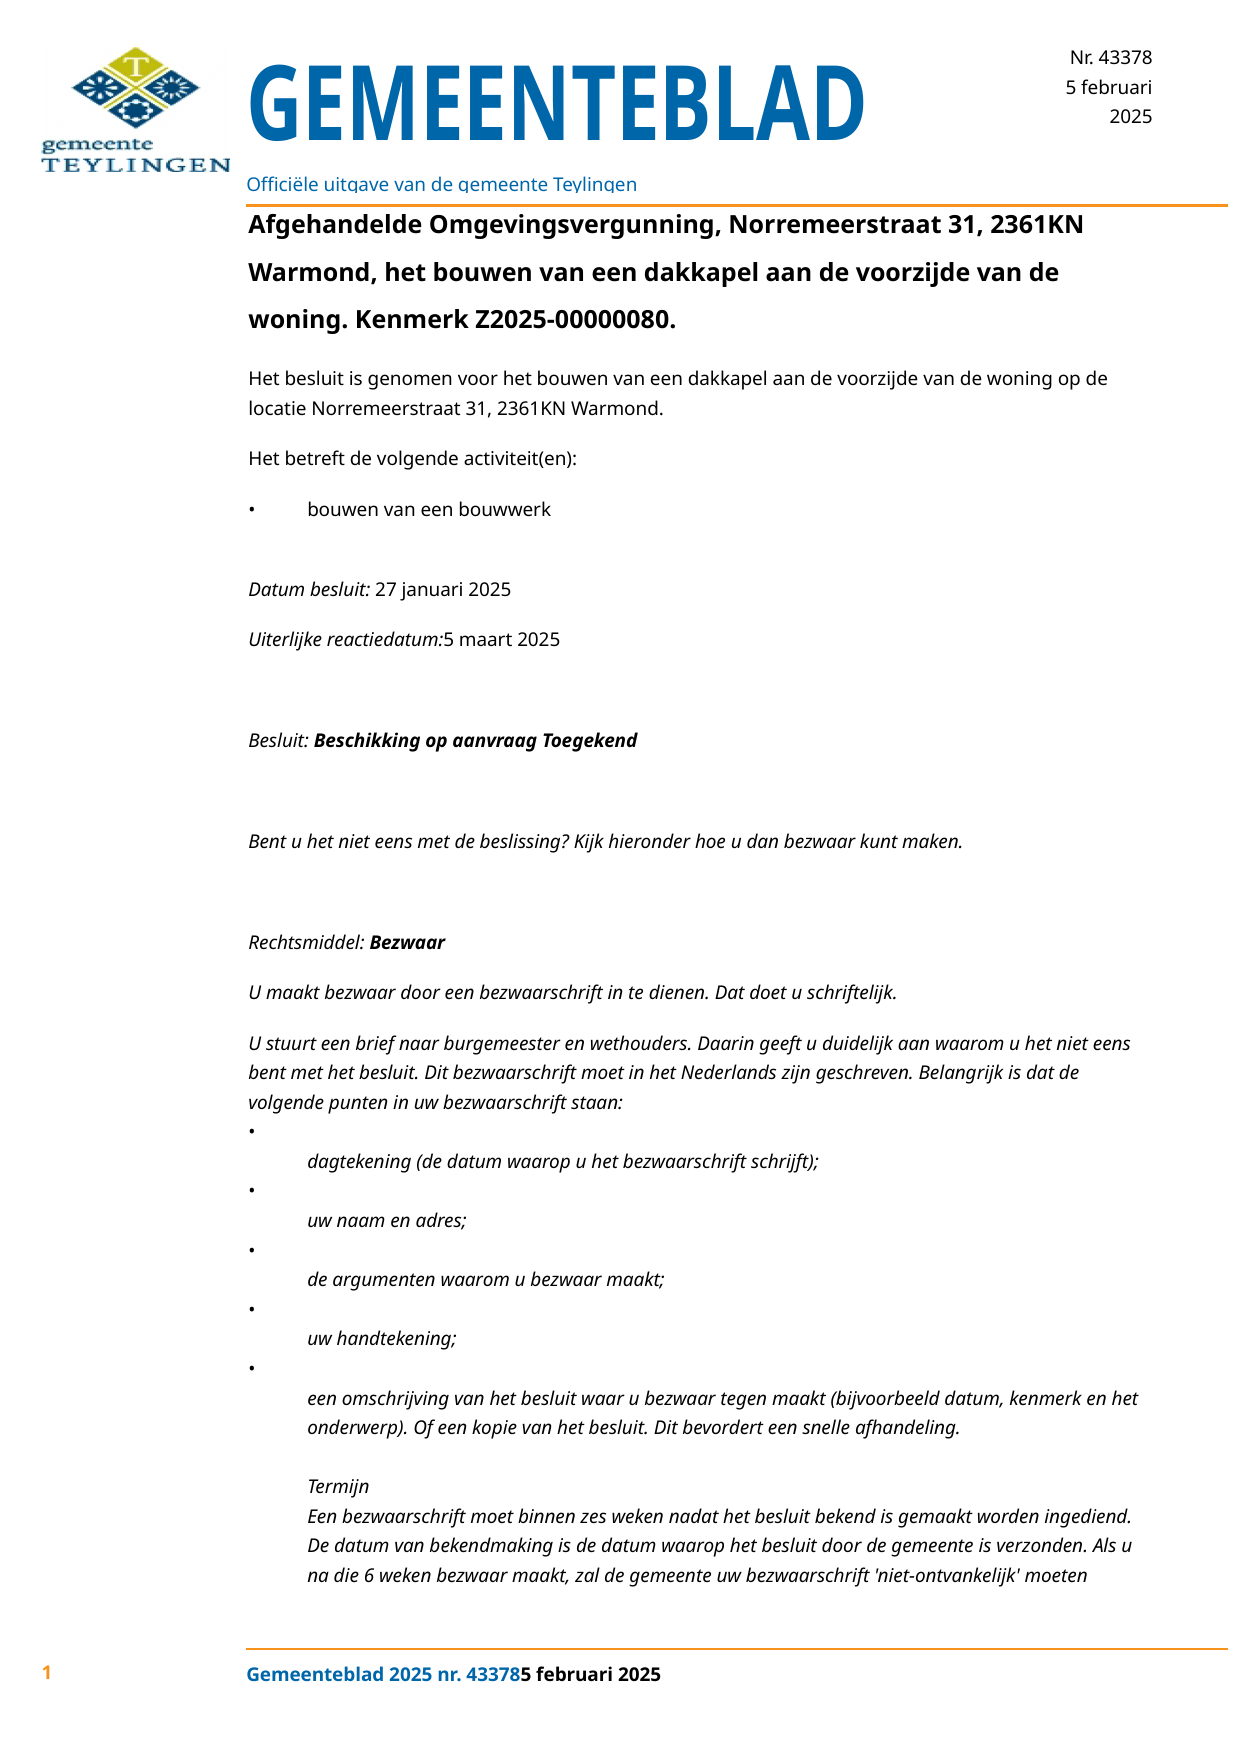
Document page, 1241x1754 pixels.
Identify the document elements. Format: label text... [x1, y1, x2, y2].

text U stuurt een brief naar burgemeester en wethouders. Daarin geeft u duidelijk aan waarom u het niet eens bent met het besluit. Dit bezwaarschrift moet in het Nederlands zijn geschreven. Belangrijk is dat de volgende punten in uw bezwaarschrift staan: [248, 1030, 1152, 1114]
text Het besluit is genomen voor het bouwen van een dakkapel aan de voorzijde van de woning op de locatie Norremeerstraat 31, 2361KN Warmond. [248, 366, 1152, 421]
list uw handtekening; [248, 1326, 1152, 1351]
list uw naam en adres; [248, 1207, 1152, 1233]
text Uiterlijke reactiedatum:5 maart 2025 [248, 626, 1152, 652]
list Een bezwaarschrift moet binnen zes weken nadat het besluit bekend is gemaakt worden ingediend. De datum van bekendmaking is de datum waarop het besluit door de gemeente is verzonden. Als u na die 6 weken bezwaar maakt, zal de gemeente uw bezwaarschrift 'niet-ontvankelijk' moeten [248, 1503, 1152, 1588]
picture [41, 47, 231, 172]
text Het betreft de volgende activiteit(en): [248, 446, 1152, 471]
list de argumenten waarom u bezwaar maakt; [248, 1266, 1152, 1292]
text Datum besluit: 27 januari 2025 [248, 576, 1152, 602]
list Termijn [248, 1473, 1152, 1499]
text U maakt bezwaar door een bezwaarschrift in te dienen. Dat doet u schriftelijk. [248, 979, 1152, 1005]
list een omschrijving van het besluit waar u bezwaar tegen maakt (bijvoorbeeld datum, kenmerk en het onderwerp). Of een kopie van het besluit. Dit bevordert een snelle afhandeling. [248, 1385, 1152, 1440]
text Afgehandelde Omgevingsvergunning, Norremeerstraat 31, 2361KN Warmond, het bouwen van een dakkapel aan de voorzijde van de woning. Kenmerk Z2025-00000080. [248, 207, 1152, 336]
list dagtekening (de datum waarop u het bezwaarschrift schrijft); [248, 1148, 1152, 1174]
text Bent u het niet eens met de beslissing? Kijk hieronder hoe u dan bezwaar kunt maken. [248, 828, 1152, 854]
text Besluit: Beschikking op aanvraag Toegekend [248, 727, 1152, 753]
text Rechtsmiddel: Bezwaar [248, 929, 1152, 954]
list bouwen van een bouwwerk [248, 496, 1152, 522]
